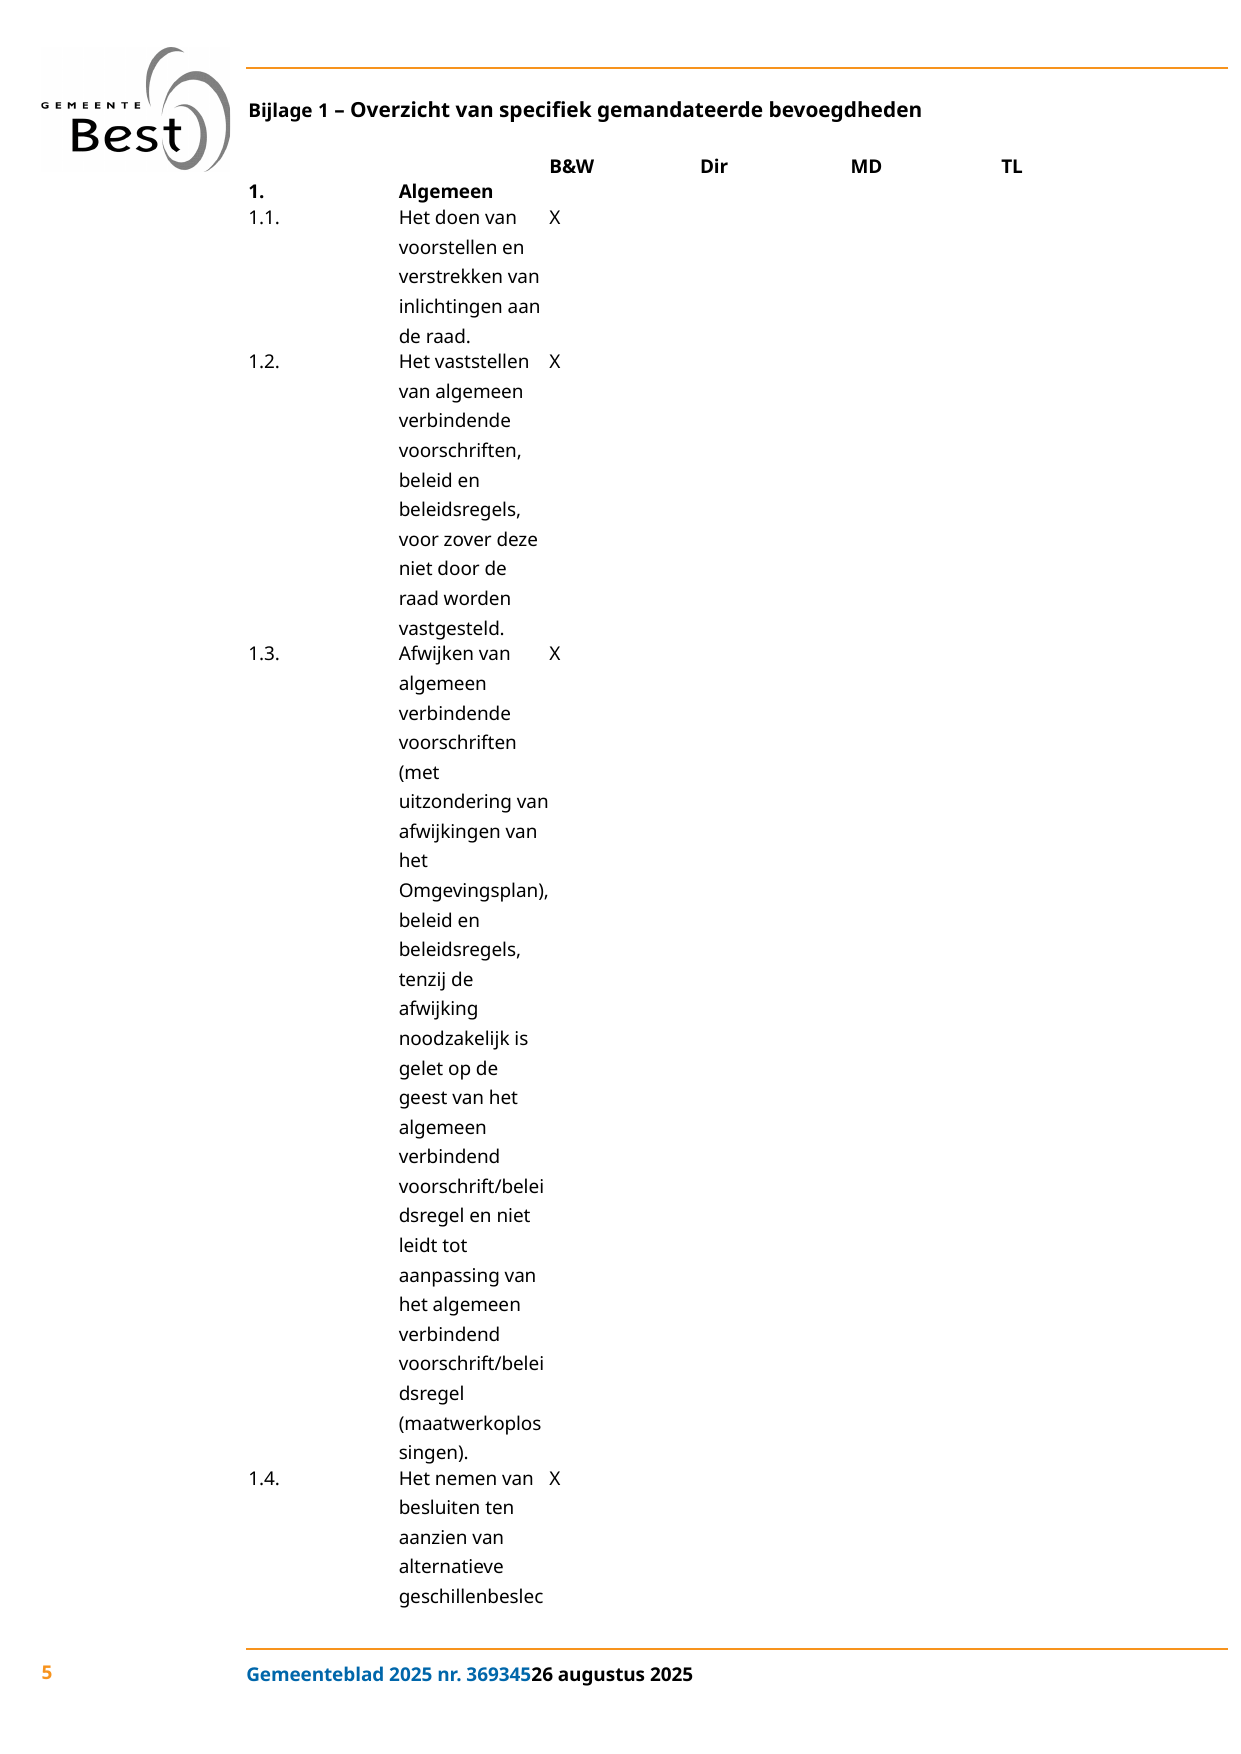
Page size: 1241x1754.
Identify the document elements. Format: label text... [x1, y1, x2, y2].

table_cell 1.4. [248, 1465, 398, 1609]
table_cell [850, 641, 1001, 1465]
table_cell X [549, 641, 700, 1465]
table_cell [850, 349, 1001, 641]
table_cell [700, 349, 850, 641]
table_cell [850, 179, 1001, 204]
table_cell [850, 205, 1001, 348]
table_cell X [549, 205, 700, 348]
table_cell 1.2. [248, 349, 398, 641]
table_cell Het doen van voorstellen en verstrekken van inlichtingen aan de raad. [399, 205, 549, 348]
table_cell 1. [248, 179, 398, 204]
table_cell X [549, 349, 700, 641]
table_header [399, 153, 549, 179]
table_cell [1001, 641, 1152, 1465]
table_header Dir [700, 153, 850, 179]
table_header MD [850, 153, 1001, 179]
table_cell X [549, 1465, 700, 1609]
table_header [248, 153, 398, 179]
table_cell Het nemen van besluiten ten aanzien van alternatieve geschillenbeslec [399, 1465, 549, 1609]
table_cell [549, 179, 700, 204]
picture [41, 47, 231, 172]
table_header TL [1001, 153, 1152, 179]
table_cell 1.3. [248, 641, 398, 1465]
text Bijlage 1 – Overzicht van specifiek gemandateerde bevoegdheden [248, 95, 1152, 123]
table_cell [700, 205, 850, 348]
table_header B&W [549, 153, 700, 179]
table_cell [700, 179, 850, 204]
table_cell Het vaststellen van algemeen verbindende voorschriften, beleid en beleidsregels, voor zover deze niet door de raad worden vastgesteld. [399, 349, 549, 641]
table_cell [1001, 1465, 1152, 1609]
table_cell Afwijken van algemeen verbindende voorschriften (met uitzondering van afwijkingen van het Omgevingsplan), beleid en beleidsregels, tenzij de afwijking noodzakelijk is gelet op de geest van het algemeen verbindend voorschrift/beleidsregel en niet leidt tot aanpassing van het algemeen verbindend voorschrift/beleidsregel (maatwerkoplossingen). [399, 641, 549, 1465]
table_cell [1001, 205, 1152, 348]
table_cell [850, 1465, 1001, 1609]
table_cell [1001, 349, 1152, 641]
table_cell [700, 1465, 850, 1609]
table_cell [700, 641, 850, 1465]
table_cell Algemeen [399, 179, 549, 204]
table_cell 1.1. [248, 205, 398, 348]
table_cell [1001, 179, 1152, 204]
